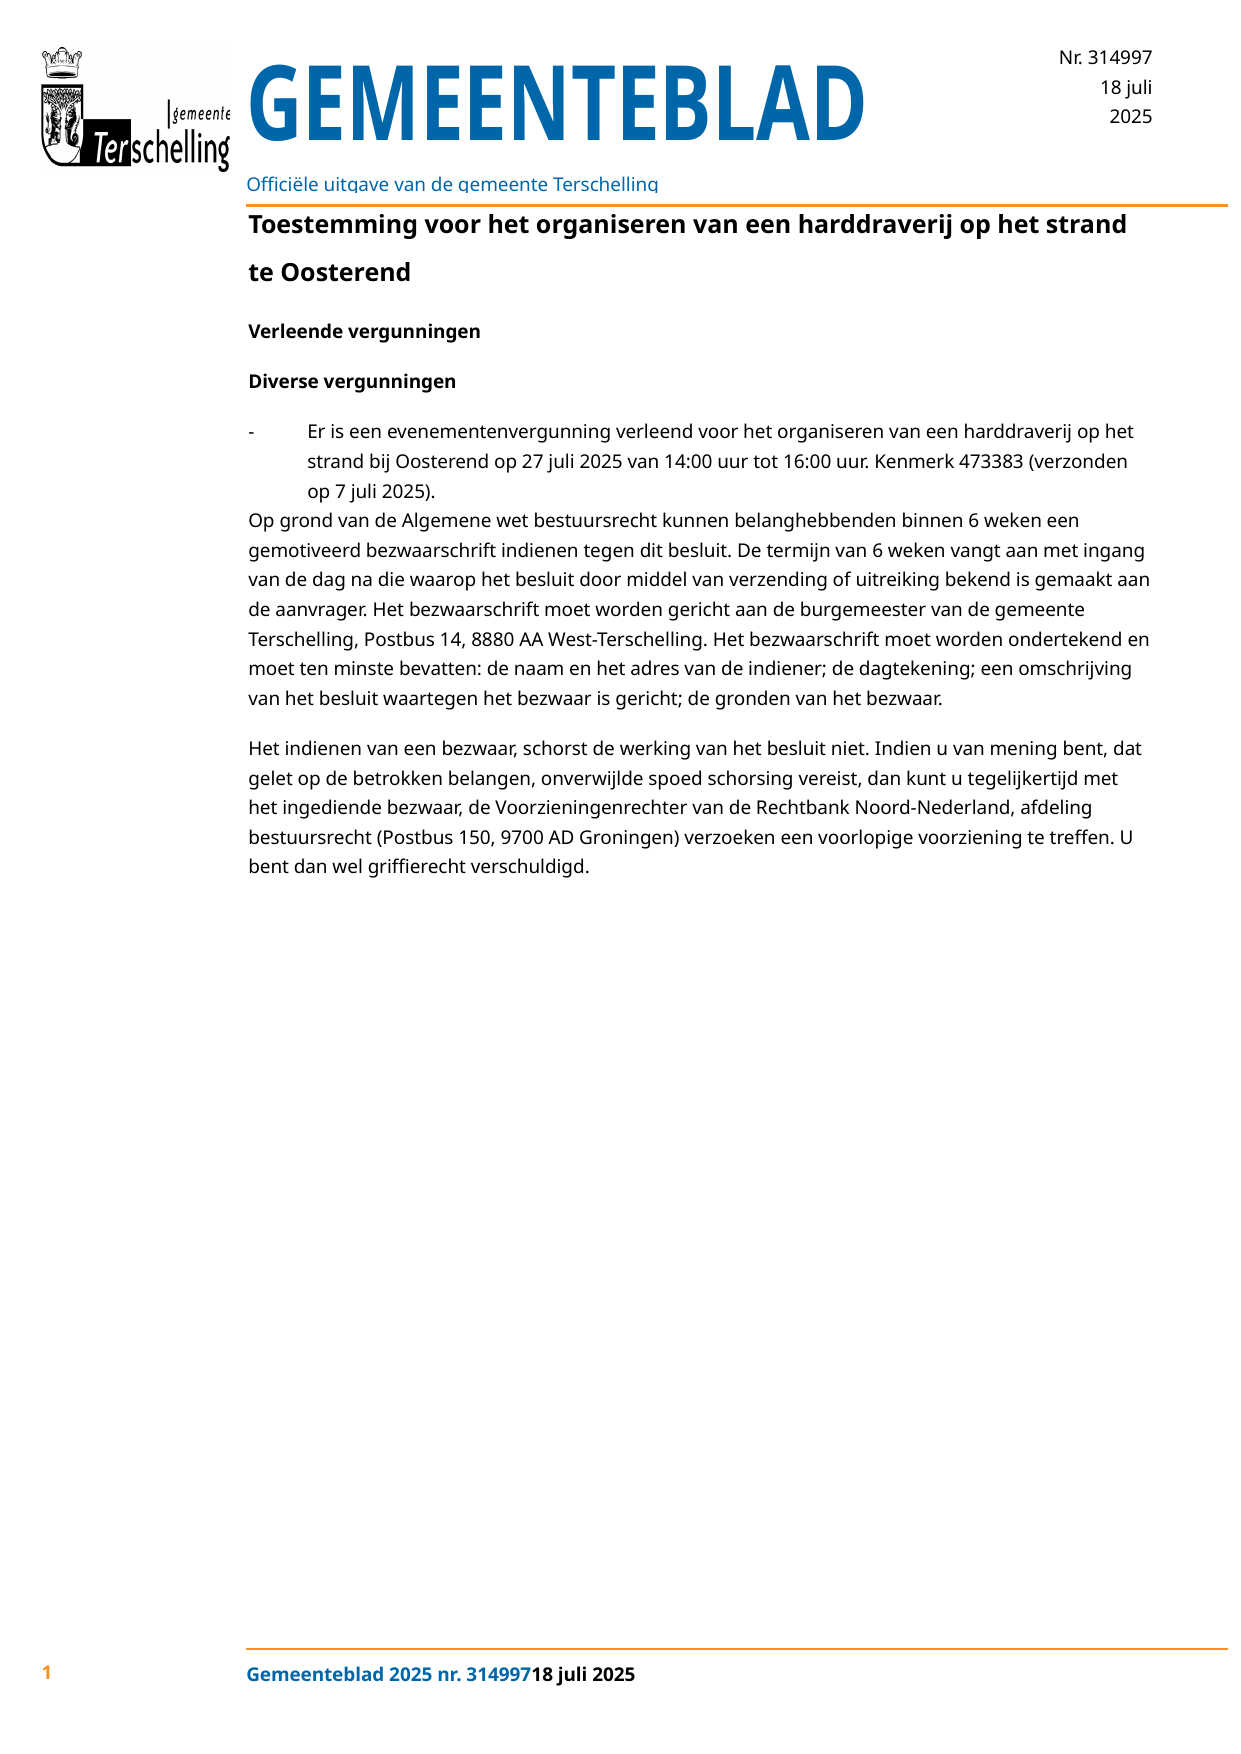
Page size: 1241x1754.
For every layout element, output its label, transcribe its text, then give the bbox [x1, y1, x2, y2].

list Er is een evenementenvergunning verleend voor het organiseren van een harddraverij op het strand bij Oosterend op 27 juli 2025 van 14:00 uur tot 16:00 uur. Kenmerk 473383 (verzonden op 7 juli 2025). [248, 419, 1152, 504]
text Diverse vergunningen [248, 368, 1152, 394]
text Op grond van de Algemene wet bestuursrecht kunnen belanghebbenden binnen 6 weken een gemotiveerd bezwaarschrift indienen tegen dit besluit. De termijn van 6 weken vangt aan met ingang van de dag na die waarop het besluit door middel van verzending of uitreiking bekend is gemaakt aan de aanvrager. Het bezwaarschrift moet worden gericht aan de burgemeester van de gemeente Terschelling, Postbus 14, 8880 AA West-Terschelling. Het bezwaarschrift moet worden ondertekend en moet ten minste bevatten: de naam en het adres van de indiener; de dagtekening; een omschrijving van het besluit waartegen het bezwaar is gericht; de gronden van het bezwaar. [248, 507, 1152, 711]
text Verleende vergunningen [248, 318, 1152, 344]
text Het indienen van een bezwaar, schorst de werking van het besluit niet. Indien u van mening bent, dat gelet op de betrokken belangen, onverwijlde spoed schorsing vereist, dan kunt u tegelijkertijd met het ingediende bezwaar, de Voorzieningenrechter van de Rechtbank Noord-Nederland, afdeling bestuursrecht (Postbus 150, 9700 AD Groningen) verzoeken een voorlopige voorziening te treffen. U bent dan wel griffierecht verschuldigd. [248, 735, 1152, 879]
picture [41, 47, 231, 172]
text Toestemming voor het organiseren van een harddraverij op het strand te Oosterend [248, 207, 1152, 288]
